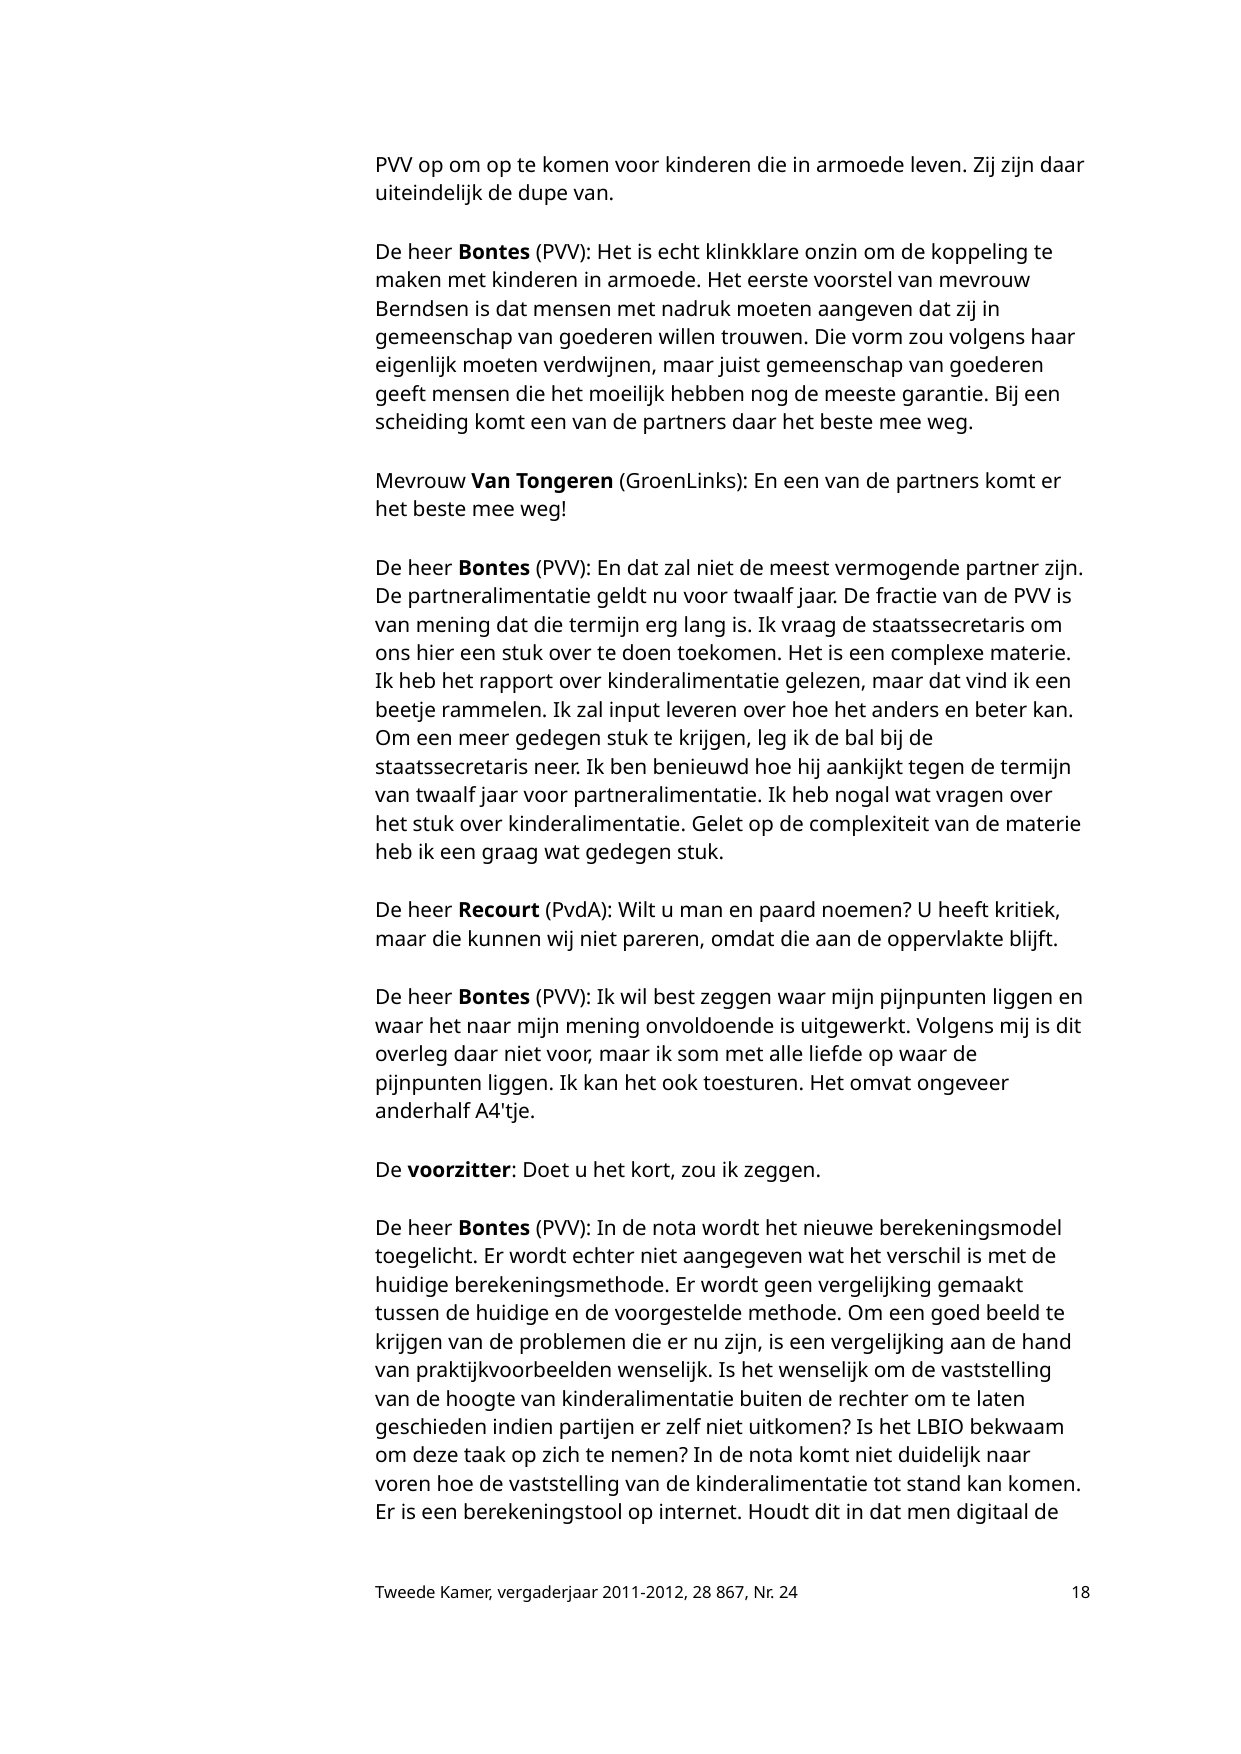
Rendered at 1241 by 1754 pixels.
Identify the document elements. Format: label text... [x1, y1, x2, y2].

text De heer Recourt (PvdA): Wilt u man en paard noemen? U heeft kritiek, maar die kunnen wij niet pareren, omdat die aan de oppervlakte blijft. [375, 896, 1090, 952]
text De heer Bontes (PVV): Ik wil best zeggen waar mijn pijnpunten liggen en waar het naar mijn mening onvoldoende is uitgewerkt. Volgens mij is dit overleg daar niet voor, maar ik som met alle liefde op waar de pijnpunten liggen. Ik kan het ook toesturen. Het omvat ongeveer anderhalf A4'tje. [375, 982, 1090, 1125]
text De partneralimentatie geldt nu voor twaalf jaar. De fractie van de PVV is van mening dat die termijn erg lang is. Ik vraag de staatssecretaris om ons hier een stuk over te doen toekomen. Het is een complexe materie. Ik heb het rapport over kinderalimentatie gelezen, maar dat vind ik een beetje rammelen. Ik zal input leveren over hoe het anders en beter kan. Om een meer gedegen stuk te krijgen, leg ik de bal bij de staatssecretaris neer. Ik ben benieuwd hoe hij aankijkt tegen de termijn van twaalf jaar voor partneralimentatie. Ik heb nogal wat vragen over het stuk over kinderalimentatie. Gelet op de complexiteit van de materie heb ik een graag wat gedegen stuk. [375, 581, 1090, 866]
text De heer Bontes (PVV): In de nota wordt het nieuwe berekeningsmodel toegelicht. Er wordt echter niet aangegeven wat het verschil is met de huidige berekeningsmethode. Er wordt geen vergelijking gemaakt tussen de huidige en de voorgestelde methode. Om een goed beeld te krijgen van de problemen die er nu zijn, is een vergelijking aan de hand van praktijkvoorbeelden wenselijk. Is het wenselijk om de vaststelling van de hoogte van kinderalimentatie buiten de rechter om te laten geschieden indien partijen er zelf niet uitkomen? Is het LBIO bekwaam om deze taak op zich te nemen? In de nota komt niet duidelijk naar voren hoe de vaststelling van de kinderalimentatie tot stand kan komen. Er is een berekeningstool op internet. Houdt dit in dat men digitaal de [375, 1213, 1090, 1526]
text Mevrouw Van Tongeren (GroenLinks): En een van de partners komt er het beste mee weg! [375, 466, 1090, 523]
text De heer Bontes (PVV): Het is echt klinkklare onzin om de koppeling te maken met kinderen in armoede. Het eerste voorstel van mevrouw Berndsen is dat mensen met nadruk moeten aangeven dat zij in gemeenschap van goederen willen trouwen. Die vorm zou volgens haar eigenlijk moeten verdwijnen, maar juist gemeenschap van goederen geeft mensen die het moeilijk hebben nog de meeste garantie. Bij een scheiding komt een van de partners daar het beste mee weg. [375, 237, 1090, 436]
text PVV op om op te komen voor kinderen die in armoede leven. Zij zijn daar uiteindelijk de dupe van. [375, 150, 1090, 207]
text De heer Bontes (PVV): En dat zal niet de meest vermogende partner zijn. [375, 553, 1090, 581]
text De voorzitter: Doet u het kort, zou ik zeggen. [375, 1155, 1090, 1183]
